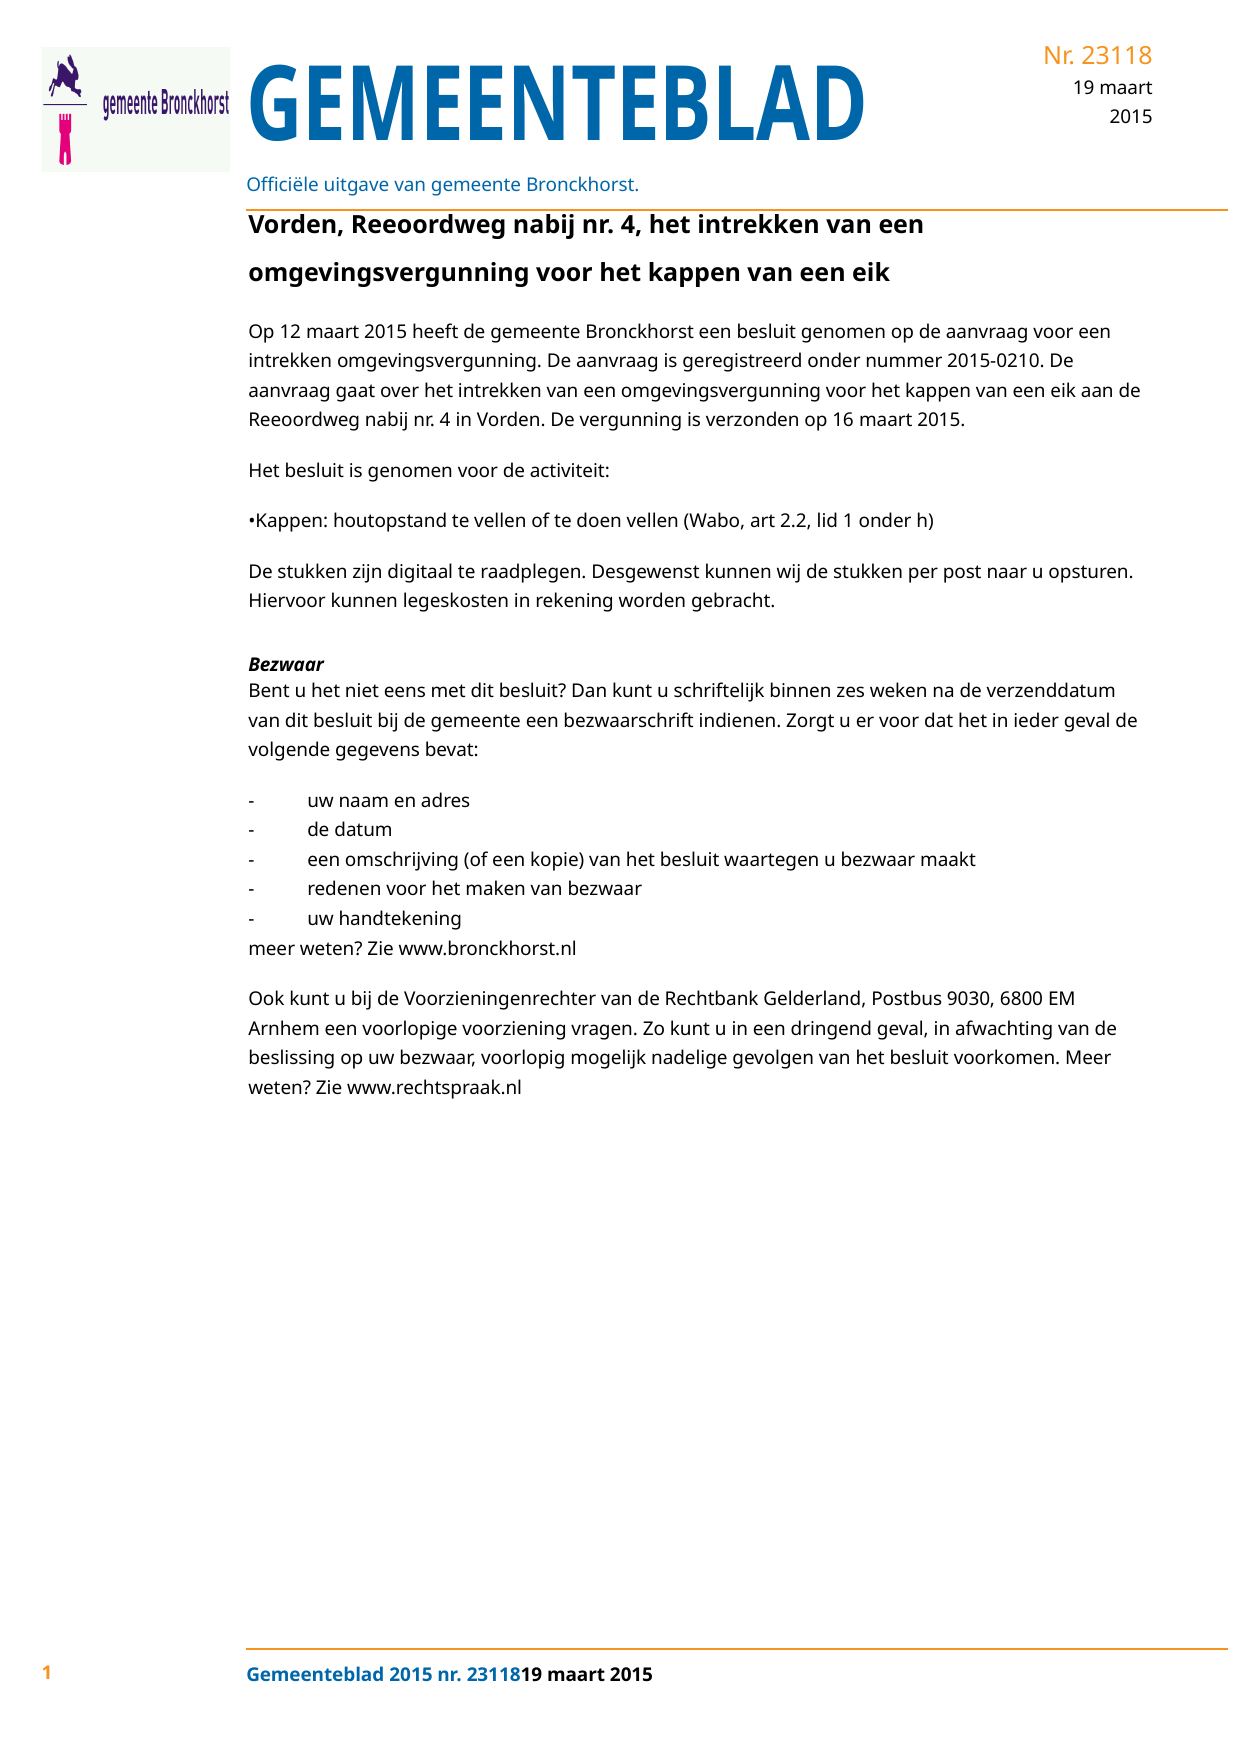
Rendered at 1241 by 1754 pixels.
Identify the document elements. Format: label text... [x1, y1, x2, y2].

picture [41, 47, 231, 172]
text De stukken zijn digitaal te raadplegen. Desgewenst kunnen wij de stukken per post naar u opsturen. Hiervoor kunnen legeskosten in rekening worden gebracht. [248, 558, 1152, 613]
text Het besluit is genomen voor de activiteit: [248, 457, 1152, 483]
list uw handtekening [248, 905, 1152, 931]
text Ook kunt u bij de Voorzieningenrechter van de Rechtbank Gelderland, Postbus 9030, 6800 EM Arnhem een voorlopige voorziening vragen. Zo kunt u in een dringend geval, in afwachting van de beslissing op uw bezwaar, voorlopig mogelijk nadelige gevolgen van het besluit voorkomen. Meer weten? Zie www.rechtspraak.nl [248, 985, 1152, 1099]
text Bent u het niet eens met dit besluit? Dan kunt u schriftelijk binnen zes weken na de verzenddatum van dit besluit bij de gemeente een bezwaarschrift indienen. Zorgt u er voor dat het in ieder geval de volgende gegevens bevat: [248, 677, 1152, 762]
list uw naam en adres [248, 787, 1152, 812]
text Bezwaar [248, 651, 1152, 677]
list een omschrijving (of een kopie) van het besluit waartegen u bezwaar maakt [248, 846, 1152, 872]
list de datum [248, 816, 1152, 842]
text Vorden, Reeoordweg nabij nr. 4, het intrekken van een omgevingsvergunning voor het kappen van een eik [248, 211, 1152, 288]
list redenen voor het maken van bezwaar [248, 876, 1152, 901]
text meer weten? Zie www.bronckhorst.nl [248, 935, 1152, 960]
text Op 12 maart 2015 heeft de gemeente Bronckhorst een besluit genomen op de aanvraag voor een intrekken omgevingsvergunning. De aanvraag is geregistreerd onder nummer 2015-0210. De aanvraag gaat over het intrekken van een omgevingsvergunning voor het kappen van een eik aan de Reeoordweg nabij nr. 4 in Vorden. De vergunning is verzonden op 16 maart 2015. [248, 318, 1152, 432]
text •Kappen: houtopstand te vellen of te doen vellen (Wabo, art 2.2, lid 1 onder h) [248, 507, 1152, 533]
